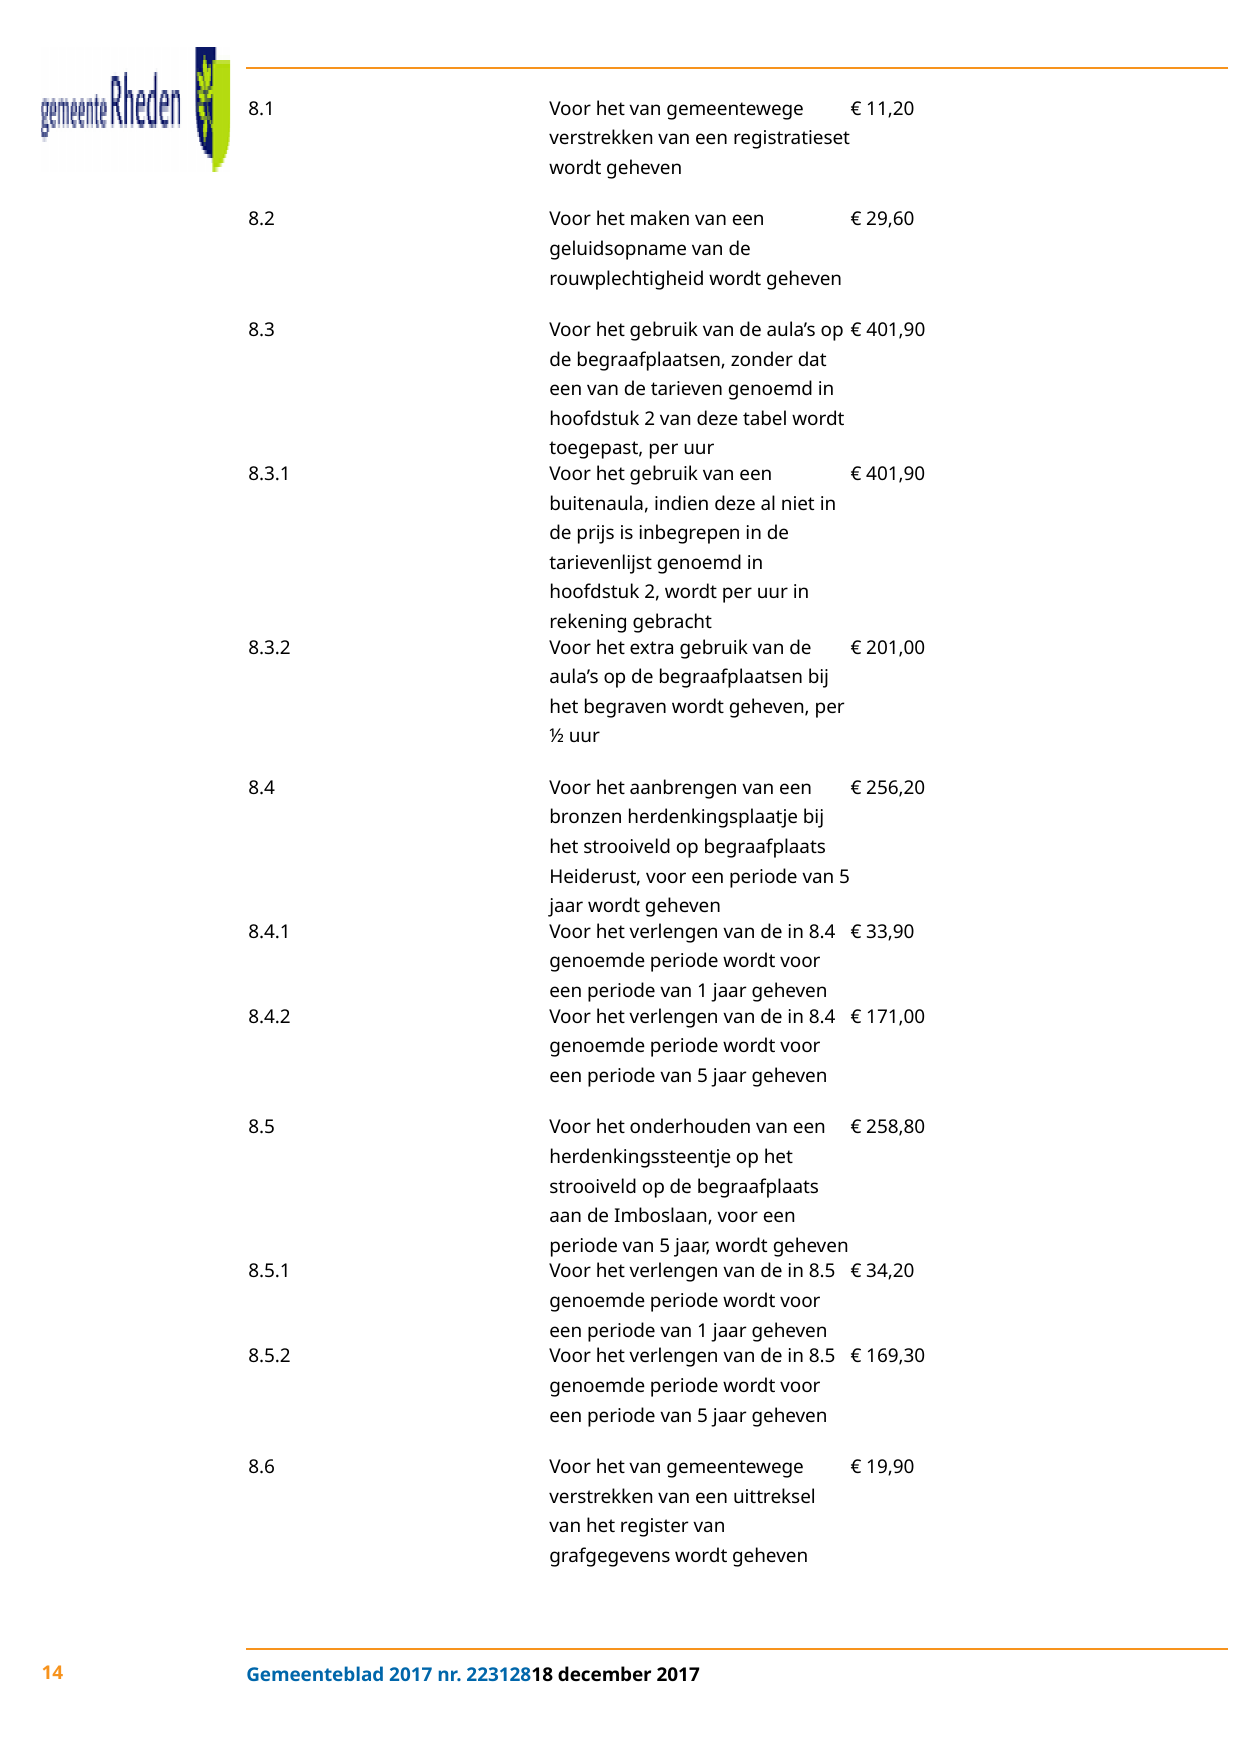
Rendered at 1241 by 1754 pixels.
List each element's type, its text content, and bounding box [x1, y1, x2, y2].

table_cell [850, 180, 1152, 206]
table_cell [549, 1428, 850, 1453]
table_cell [549, 290, 850, 316]
table_cell € 169,30 [850, 1343, 1152, 1427]
table_header Voor het van gemeentewege verstrekken van een registratieset wordt geheven [549, 95, 850, 180]
table_cell € 258,80 [850, 1114, 1152, 1258]
table_cell 8.5.2 [248, 1343, 549, 1427]
table_cell [549, 1568, 850, 1593]
table_cell € 33,90 [850, 918, 1152, 1003]
table_cell [850, 1428, 1152, 1453]
table_cell Voor het verlengen van de in 8.4 genoemde periode wordt voor een periode van 1 jaar geheven [549, 918, 850, 1003]
table_cell € 34,20 [850, 1258, 1152, 1343]
table_cell 8.3 [248, 316, 549, 460]
table_cell Voor het gebruik van de aula’s op de begraafplaatsen, zonder dat een van de tarieven genoemd in hoofdstuk 2 van deze tabel wordt toegepast, per uur [549, 316, 850, 460]
table_cell [248, 748, 549, 774]
table_cell € 401,90 [850, 316, 1152, 460]
table_cell [850, 1568, 1152, 1593]
table_cell € 401,90 [850, 460, 1152, 634]
table_cell 8.5.1 [248, 1258, 549, 1343]
table_cell Voor het extra gebruik van de aula’s op de begraafplaatsen bij het begraven wordt geheven, per ½ uur [549, 634, 850, 748]
picture [41, 47, 231, 172]
table_cell Voor het verlengen van de in 8.5 genoemde periode wordt voor een periode van 1 jaar geheven [549, 1258, 850, 1343]
table_cell 8.4.2 [248, 1003, 549, 1088]
table_cell € 256,20 [850, 774, 1152, 918]
table_cell Voor het verlengen van de in 8.5 genoemde periode wordt voor een periode van 5 jaar geheven [549, 1343, 850, 1427]
table_cell [248, 180, 549, 206]
table_cell 8.2 [248, 206, 549, 290]
table_cell [549, 180, 850, 206]
table_cell € 201,00 [850, 634, 1152, 748]
table_cell [248, 290, 549, 316]
table_cell [248, 1568, 549, 1593]
table_cell Voor het van gemeentewege verstrekken van een uittreksel van het register van grafgegevens wordt geheven [549, 1453, 850, 1568]
table_cell 8.4.1 [248, 918, 549, 1003]
table_cell 8.4 [248, 774, 549, 918]
table_cell [248, 1428, 549, 1453]
table_cell Voor het verlengen van de in 8.4 genoemde periode wordt voor een periode van 5 jaar geheven [549, 1003, 850, 1088]
table_cell 8.5 [248, 1114, 549, 1258]
table_cell Voor het gebruik van een buitenaula, indien deze al niet in de prijs is inbegrepen in de tarievenlijst genoemd in hoofdstuk 2, wordt per uur in rekening gebracht [549, 460, 850, 634]
table_cell Voor het onderhouden van een herdenkingssteentje op het strooiveld op de begraafplaats aan de Imboslaan, voor een periode van 5 jaar, wordt geheven [549, 1114, 850, 1258]
table_cell [549, 748, 850, 774]
table_header € 11,20 [850, 95, 1152, 180]
table_cell 8.3.1 [248, 460, 549, 634]
table_cell € 29,60 [850, 206, 1152, 290]
table_cell Voor het aanbrengen van een bronzen herdenkingsplaatje bij het strooiveld op begraafplaats Heiderust, voor een periode van 5 jaar wordt geheven [549, 774, 850, 918]
table_cell 8.3.2 [248, 634, 549, 748]
table_cell € 171,00 [850, 1003, 1152, 1088]
table_cell [850, 748, 1152, 774]
table_cell 8.6 [248, 1453, 549, 1568]
table_cell Voor het maken van een geluidsopname van de rouwplechtigheid wordt geheven [549, 206, 850, 290]
table_cell € 19,90 [850, 1453, 1152, 1568]
table_cell [850, 290, 1152, 316]
table_cell [850, 1088, 1152, 1114]
table_cell [248, 1088, 549, 1114]
table_header 8.1 [248, 95, 549, 180]
table_cell [549, 1088, 850, 1114]
